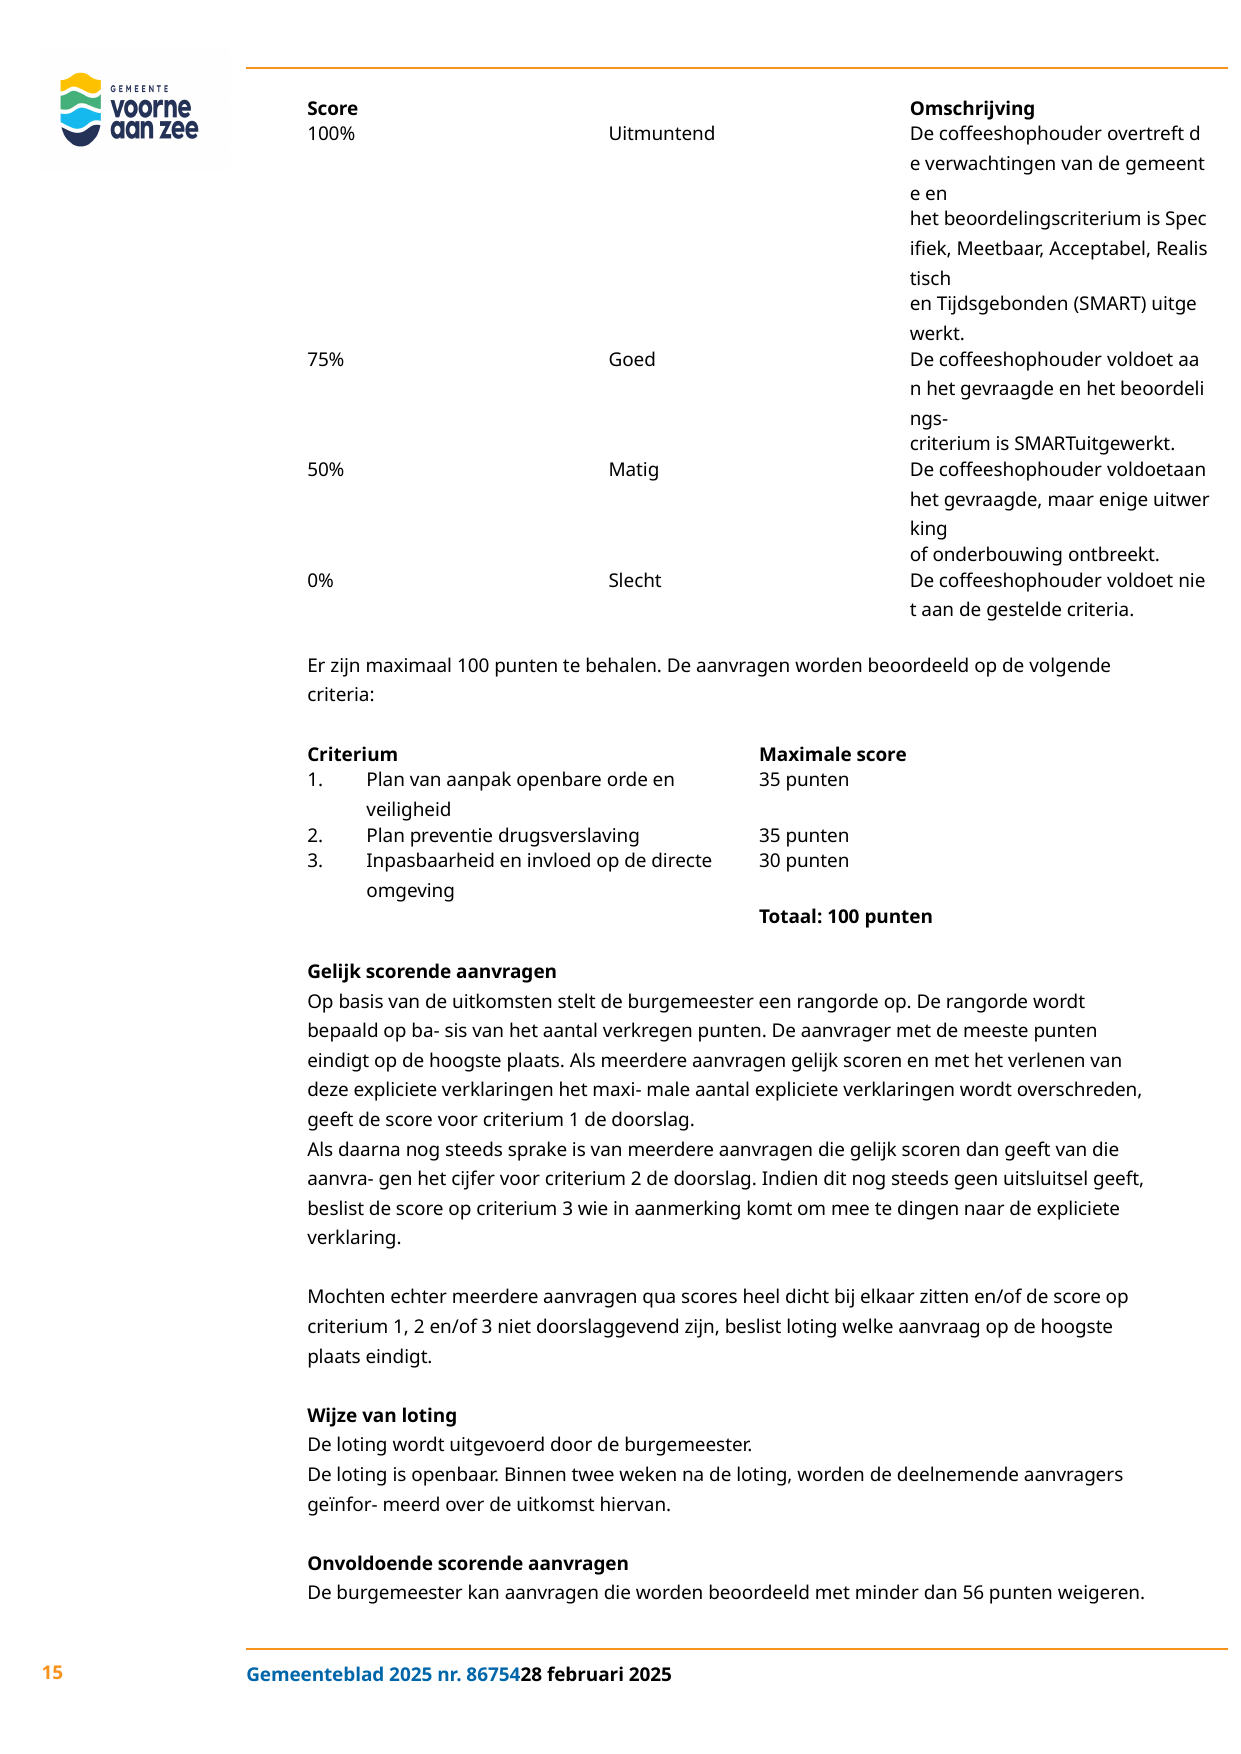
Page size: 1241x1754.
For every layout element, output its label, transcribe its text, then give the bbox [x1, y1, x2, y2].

table_cell De coffeeshophouder voldoet niet aan de gestelde criteria. [910, 567, 1211, 622]
table_cell criterium is SMARTuitgewerkt. [910, 431, 1211, 456]
table_cell Matig [608, 456, 909, 541]
list Gelijk scorende aanvragen [248, 958, 1152, 984]
table_cell Goed [608, 346, 909, 431]
table_cell [307, 903, 759, 929]
table_cell of onderbouwing ontbreekt. [910, 541, 1211, 567]
table_cell [608, 541, 909, 567]
list De burgemeester kan aanvragen die worden beoordeeld met minder dan 56 punten weigeren. [248, 1579, 1152, 1605]
table_cell Inpasbaarheid en invloed op de directe omgeving [307, 848, 759, 903]
table_cell Plan preventie drugsverslaving [307, 822, 759, 848]
table_cell Slecht [608, 567, 909, 622]
list Wijze van loting [248, 1402, 1152, 1428]
table_cell [307, 206, 608, 290]
table_cell De coffeeshophouder voldoet aan het gevraagde en het beoordelings- [910, 346, 1211, 431]
table_cell 100% [307, 121, 608, 206]
table_header Criterium [307, 741, 759, 767]
table_cell [608, 206, 909, 290]
table_header Omschrijving [910, 95, 1211, 121]
table_cell 50% [307, 456, 608, 541]
list Er zijn maximaal 100 punten te behalen. De aanvragen worden beoordeeld op de volgende criteria: [248, 652, 1152, 707]
table_cell [307, 431, 608, 456]
list De loting is openbaar. Binnen twee weken na de loting, worden de deelnemende aanvragers geïnfor- meerd over de uitkomst hiervan. [248, 1461, 1152, 1517]
table_cell 75% [307, 346, 608, 431]
table_cell [608, 290, 909, 346]
picture [41, 47, 231, 172]
list Als daarna nog steeds sprake is van meerdere aanvragen die gelijk scoren dan geeft van die aanvra- gen het cijfer voor criterium 2 de doorslag. Indien dit nog steeds geen uitsluitsel geeft, beslist de score op criterium 3 wie in aanmerking komt om mee te dingen naar de expliciete verklaring. [248, 1136, 1152, 1250]
table_header [608, 95, 909, 121]
table_cell het beoordelingscriterium is Specifiek, Meetbaar, Acceptabel, Realistisch [910, 206, 1211, 290]
table_cell 0% [307, 567, 608, 622]
table_cell 35 punten [759, 822, 1211, 848]
list Onvoldoende scorende aanvragen [248, 1550, 1152, 1576]
table_header Maximale score [759, 741, 1211, 767]
table_cell en Tijdsgebonden (SMART) uitgewerkt. [910, 290, 1211, 346]
table_cell 35 punten [759, 767, 1211, 822]
list Op basis van de uitkomsten stelt de burgemeester een rangorde op. De rangorde wordt bepaald op ba- sis van het aantal verkregen punten. De aanvrager met de meeste punten eindigt op de hoogste plaats. Als meerdere aanvragen gelijk scoren en met het verlenen van deze expliciete verklaringen het maxi- male aantal expliciete verklaringen wordt overschreden, geeft de score voor criterium 1 de doorslag. [248, 988, 1152, 1132]
table_cell [608, 431, 909, 456]
table_cell Totaal: 100 punten [759, 903, 1211, 929]
table_cell [307, 541, 608, 567]
table_cell De coffeeshophouder overtreft de verwachtingen van de gemeente en [910, 121, 1211, 206]
table_cell [307, 290, 608, 346]
list De loting wordt uitgevoerd door de burgemeester. [248, 1432, 1152, 1457]
list Mochten echter meerdere aanvragen qua scores heel dicht bij elkaar zitten en/of de score op criterium 1, 2 en/of 3 niet doorslaggevend zijn, beslist loting welke aanvraag op de hoogste plaats eindigt. [248, 1284, 1152, 1369]
table_cell Uitmuntend [608, 121, 909, 206]
table_cell 30 punten [759, 848, 1211, 903]
table_cell Plan van aanpak openbare orde en veiligheid [307, 767, 759, 822]
table_cell De coffeeshophouder voldoetaan het gevraagde, maar enige uitwerking [910, 456, 1211, 541]
table_header Score [307, 95, 608, 121]
